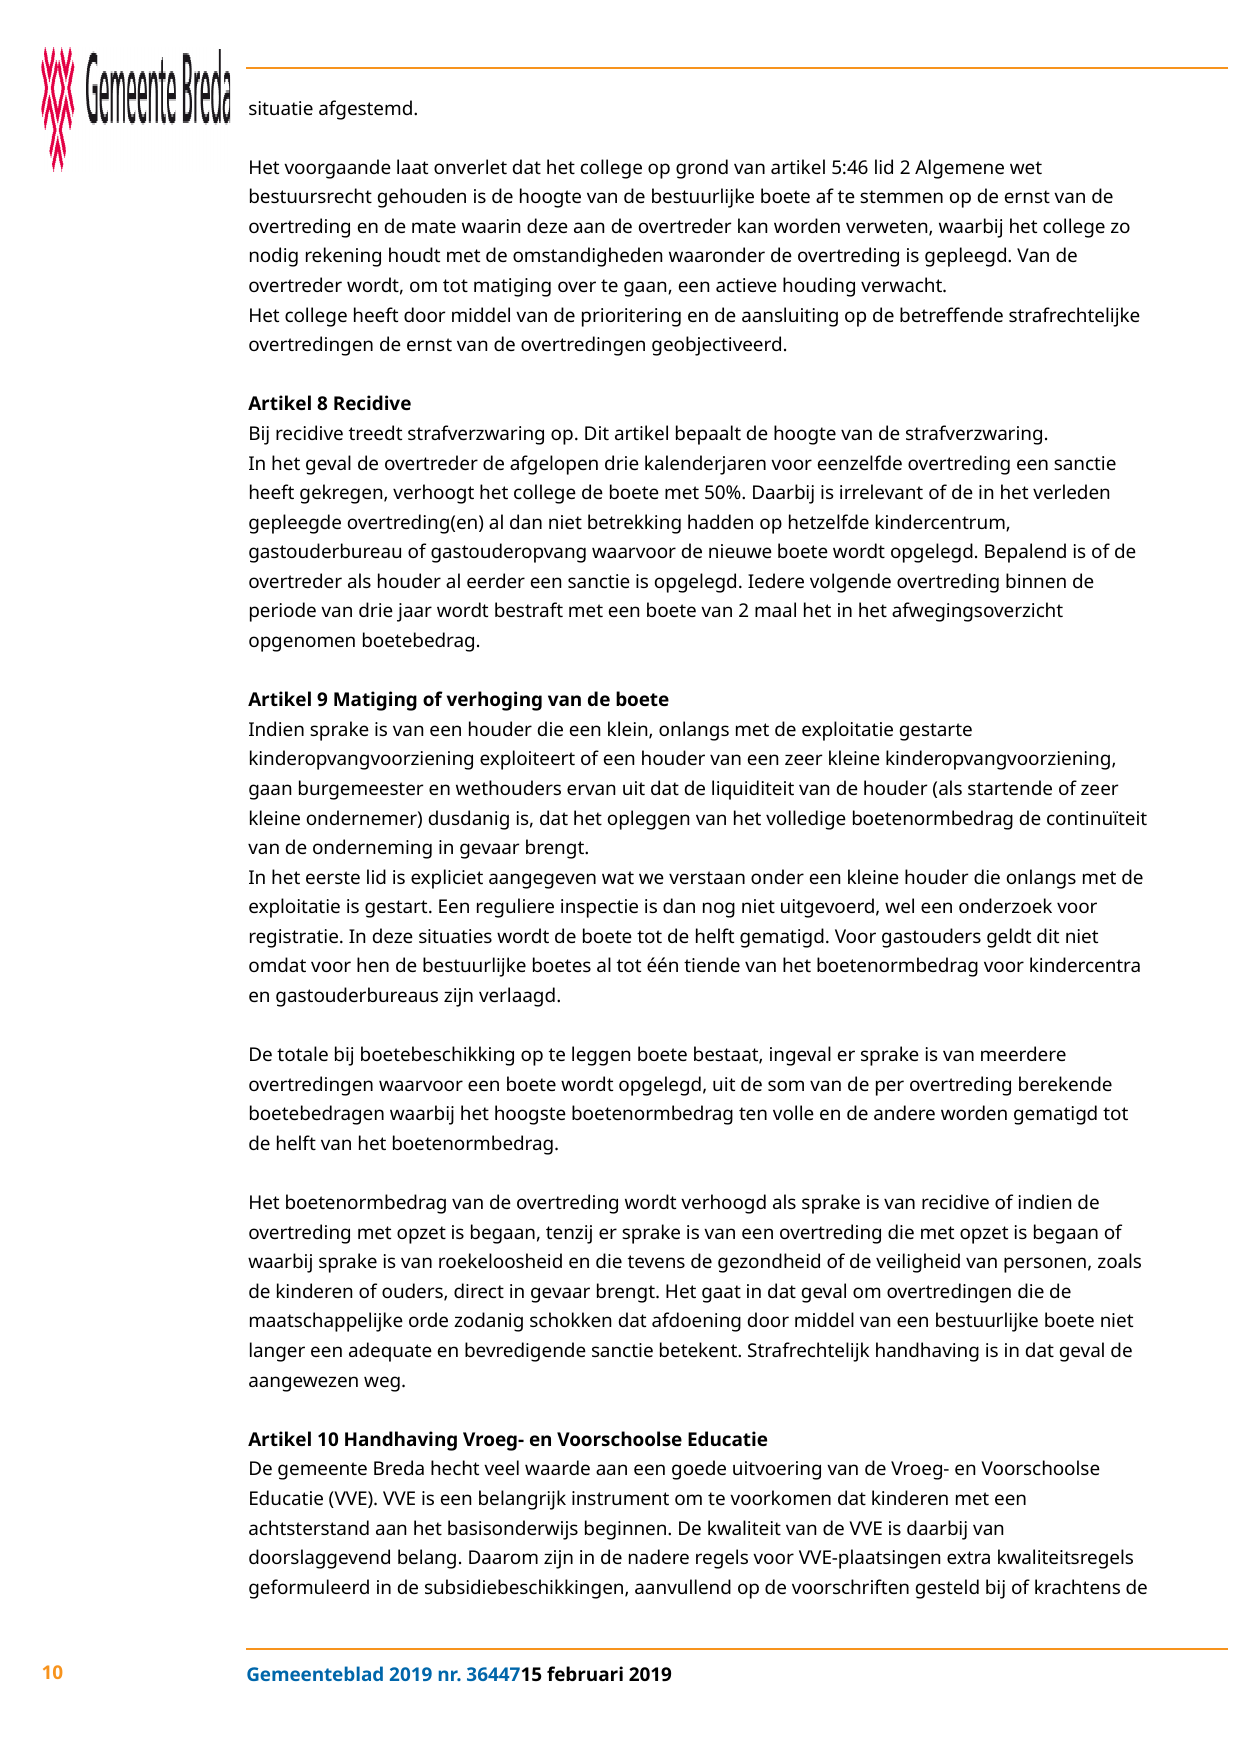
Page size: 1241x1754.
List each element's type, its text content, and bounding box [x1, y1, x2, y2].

text Het voorgaande laat onverlet dat het college op grond van artikel 5:46 lid 2 Algemene wet bestuursrecht gehouden is de hoogte van de bestuurlijke boete af te stemmen op de ernst van de overtreding en de mate waarin deze aan de overtreder kan worden verweten, waarbij het college zo nodig rekening houdt met de omstandigheden waaronder de overtreding is gepleegd. Van de overtreder wordt, om tot matiging over te gaan, een actieve houding verwacht. [248, 154, 1152, 298]
text Artikel 9 Matiging of verhoging van de boete [248, 686, 1152, 712]
text Indien sprake is van een houder die een klein, onlangs met de exploitatie gestarte kinderopvangvoorziening exploiteert of een houder van een zeer kleine kinderopvangvoorziening, gaan burgemeester en wethouders ervan uit dat de liquiditeit van de houder (als startende of zeer kleine ondernemer) dusdanig is, dat het opleggen van het volledige boetenormbedrag de continuïteit van de onderneming in gevaar brengt. [248, 716, 1152, 860]
text Het college heeft door middel van de prioritering en de aansluiting op de betreffende strafrechtelijke overtredingen de ernst van de overtredingen geobjectiveerd. [248, 302, 1152, 357]
text situatie afgestemd. [248, 95, 1152, 121]
picture [41, 47, 231, 172]
text Bij recidive treedt strafverzwaring op. Dit artikel bepaalt de hoogte van de strafverzwaring. [248, 420, 1152, 446]
text Artikel 10 Handhaving Vroeg- en Voorschoolse Educatie [248, 1426, 1152, 1452]
text Het boetenormbedrag van de overtreding wordt verhoogd als sprake is van recidive of indien de overtreding met opzet is begaan, tenzij er sprake is van een overtreding die met opzet is begaan of waarbij sprake is van roekeloosheid en die tevens de gezondheid of de veiligheid van personen, zoals de kinderen of ouders, direct in gevaar brengt. Het gaat in dat geval om overtredingen die de maatschappelijke orde zodanig schokken dat afdoening door middel van een bestuurlijke boete niet langer een adequate en bevredigende sanctie betekent. Strafrechtelijk handhaving is in dat geval de aangewezen weg. [248, 1189, 1152, 1393]
text De totale bij boetebeschikking op te leggen boete bestaat, ingeval er sprake is van meerdere overtredingen waarvoor een boete wordt opgelegd, uit de som van de per overtreding berekende boetebedragen waarbij het hoogste boetenormbedrag ten volle en de andere worden gematigd tot de helft van het boetenormbedrag. [248, 1041, 1152, 1156]
text In het eerste lid is expliciet aangegeven wat we verstaan onder een kleine houder die onlangs met de exploitatie is gestart. Een reguliere inspectie is dan nog niet uitgevoerd, wel een onderzoek voor registratie. In deze situaties wordt de boete tot de helft gematigd. Voor gastouders geldt dit niet omdat voor hen de bestuurlijke boetes al tot één tiende van het boetenormbedrag voor kindercentra en gastouderbureaus zijn verlaagd. [248, 864, 1152, 1008]
text In het geval de overtreder de afgelopen drie kalenderjaren voor eenzelfde overtreding een sanctie heeft gekregen, verhoogt het college de boete met 50%. Daarbij is irrelevant of de in het verleden gepleegde overtreding(en) al dan niet betrekking hadden op hetzelfde kindercentrum, gastouderbureau of gastouderopvang waarvoor de nieuwe boete wordt opgelegd. Bepalend is of de overtreder als houder al eerder een sanctie is opgelegd. Iedere volgende overtreding binnen de periode van drie jaar wordt bestraft met een boete van 2 maal het in het afwegingsoverzicht opgenomen boetebedrag. [248, 450, 1152, 653]
text Artikel 8 Recidive [248, 391, 1152, 416]
text De gemeente Breda hecht veel waarde aan een goede uitvoering van de Vroeg- en Voorschoolse Educatie (VVE). VVE is een belangrijk instrument om te voorkomen dat kinderen met een achtsterstand aan het basisonderwijs beginnen. De kwaliteit van de VVE is daarbij van doorslaggevend belang. Daarom zijn in de nadere regels voor VVE-plaatsingen extra kwaliteitsregels geformuleerd in de subsidiebeschikkingen, aanvullend op de voorschriften gesteld bij of krachtens de [248, 1456, 1152, 1600]
